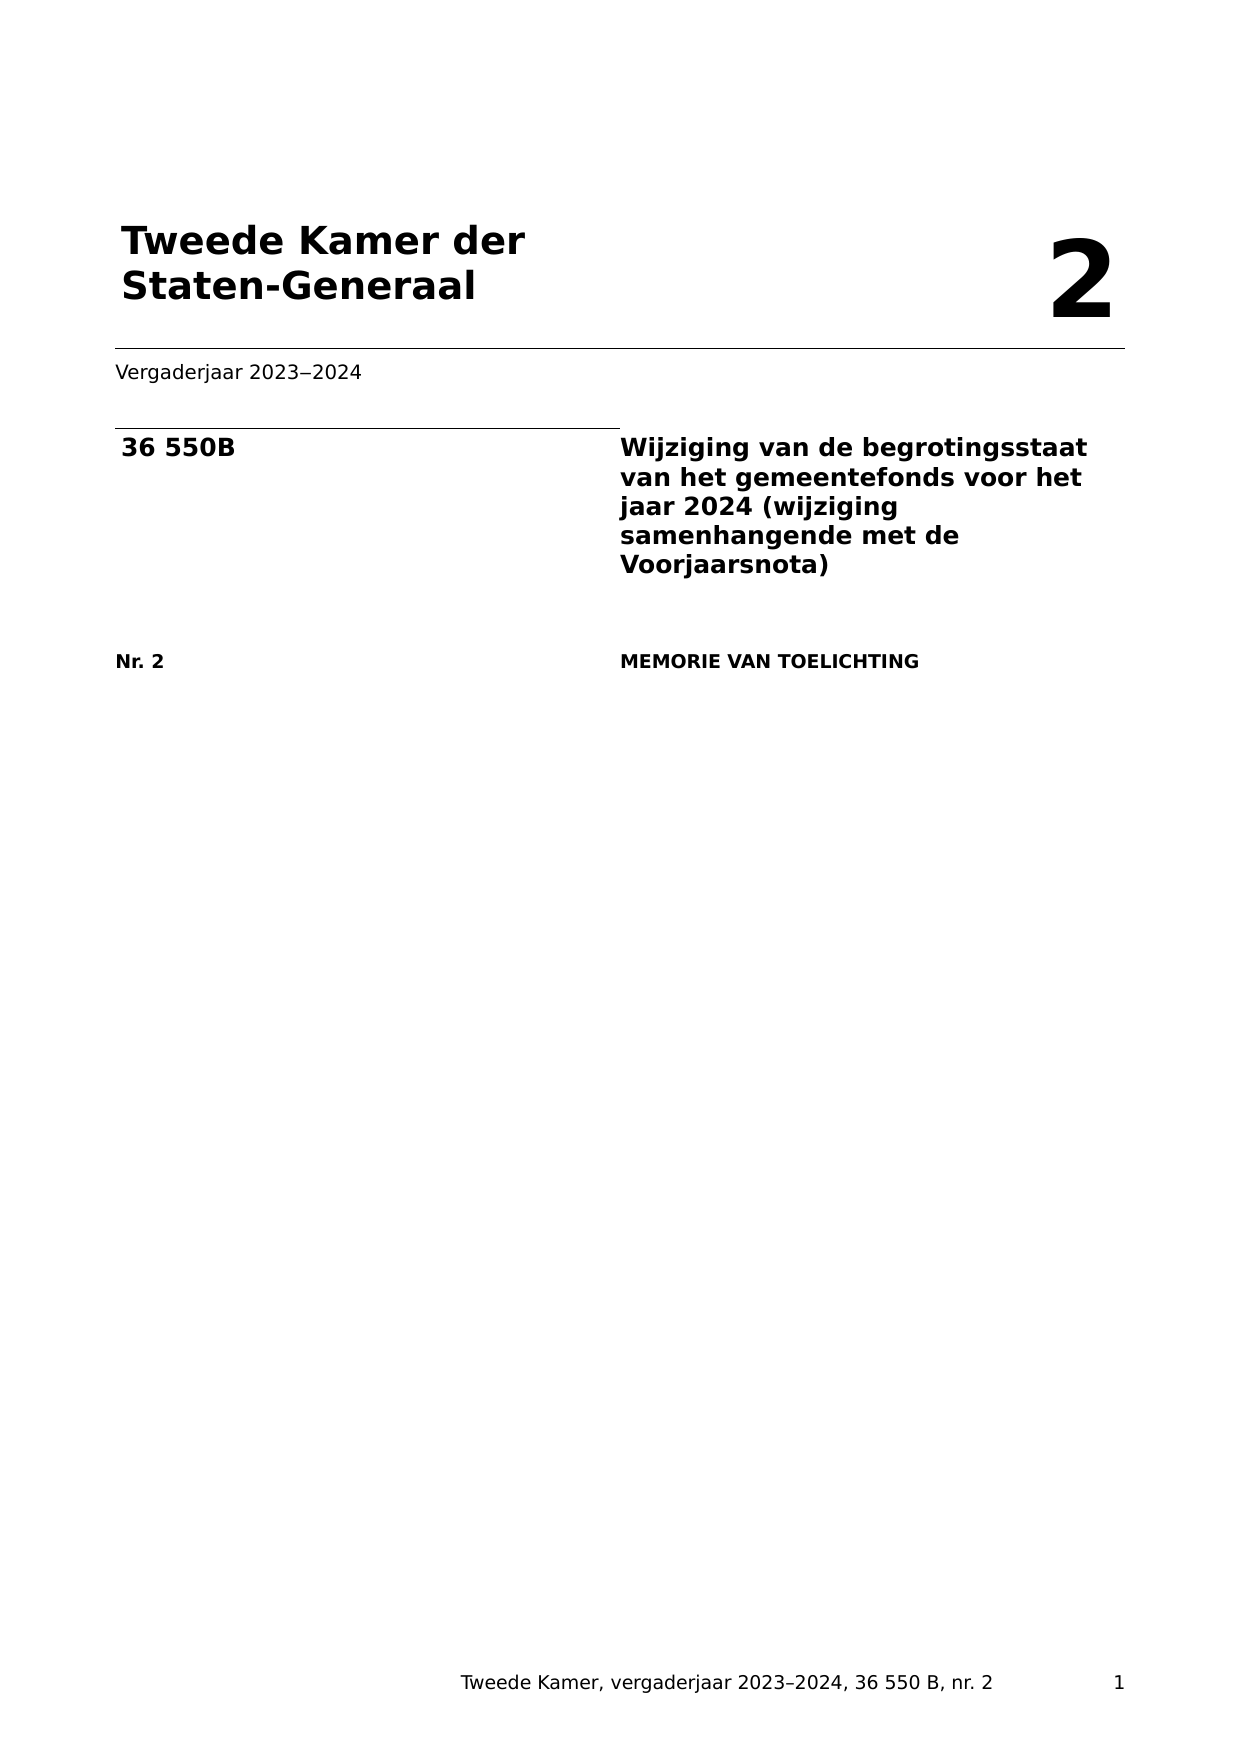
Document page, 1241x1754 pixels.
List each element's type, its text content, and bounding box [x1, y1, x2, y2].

table_cell Vergaderjaar 2023‒2024 [115, 349, 1125, 384]
table_header Nr. 2 [115, 651, 620, 695]
table_header Wijziging van de begrotingsstaat van het gemeentefonds voor het jaar 2024 (wijziging samenhangende met de Voorjaarsnota) [620, 428, 1125, 585]
table_header 36 550B [115, 429, 620, 585]
table_header MEMORIE VAN TOELICHTING [620, 651, 1125, 695]
table_header 2 [620, 213, 1125, 348]
table_header Tweede Kamer der Staten-Generaal [115, 213, 620, 348]
